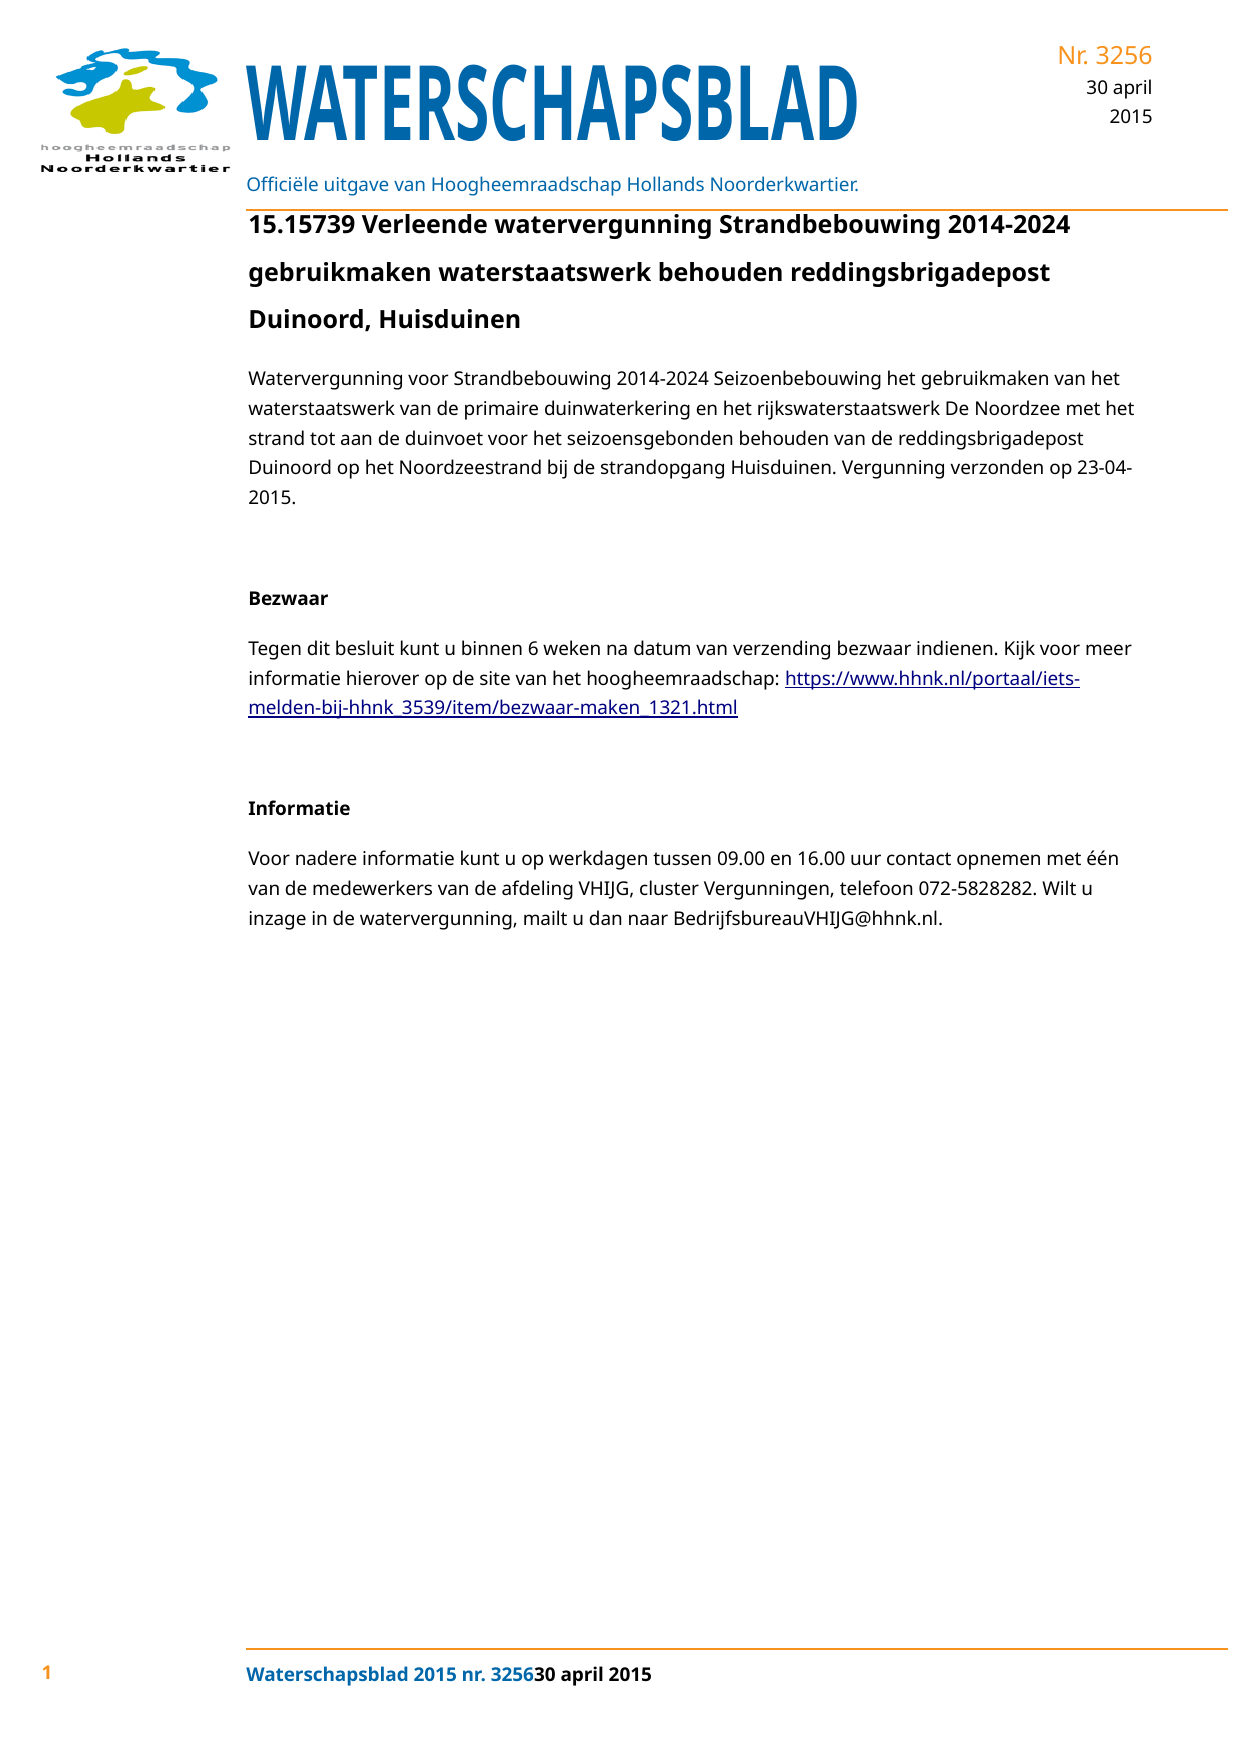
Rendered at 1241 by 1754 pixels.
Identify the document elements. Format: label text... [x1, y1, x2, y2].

text Watervergunning voor Strandbebouwing 2014-2024 Seizoenbebouwing het gebruikmaken van het waterstaatswerk van de primaire duinwaterkering en het rijkswaterstaatswerk De Noordzee met het strand tot aan de duinvoet voor het seizoensgebonden behouden van de reddingsbrigadepost Duinoord op het Noordzeestrand bij de strandopgang Huisduinen. Vergunning verzonden op 23-04-2015. [248, 366, 1152, 509]
picture [41, 47, 231, 172]
text Informatie [248, 795, 1152, 821]
text Tegen dit besluit kunt u binnen 6 weken na datum van verzending bezwaar indienen. Kijk voor meer informatie hierover op de site van het hoogheemraadschap: https://www.hhnk.nl/portaal/iets-melden-bij-hhnk_3539/item/bezwaar-maken_1321.html [248, 635, 1152, 720]
text Bezwaar [248, 585, 1152, 610]
text 15.15739 Verleende watervergunning Strandbebouwing 2014-2024 gebruikmaken waterstaatswerk behouden reddingsbrigadepost Duinoord, Huisduinen [248, 211, 1152, 336]
text Voor nadere informatie kunt u op werkdagen tussen 09.00 en 16.00 uur contact opnemen met één van de medewerkers van de afdeling VHIJG, cluster Vergunningen, telefoon 072-5828282. Wilt u inzage in de watervergunning, mailt u dan naar BedrijfsbureauVHIJG@hhnk.nl. [248, 846, 1152, 930]
